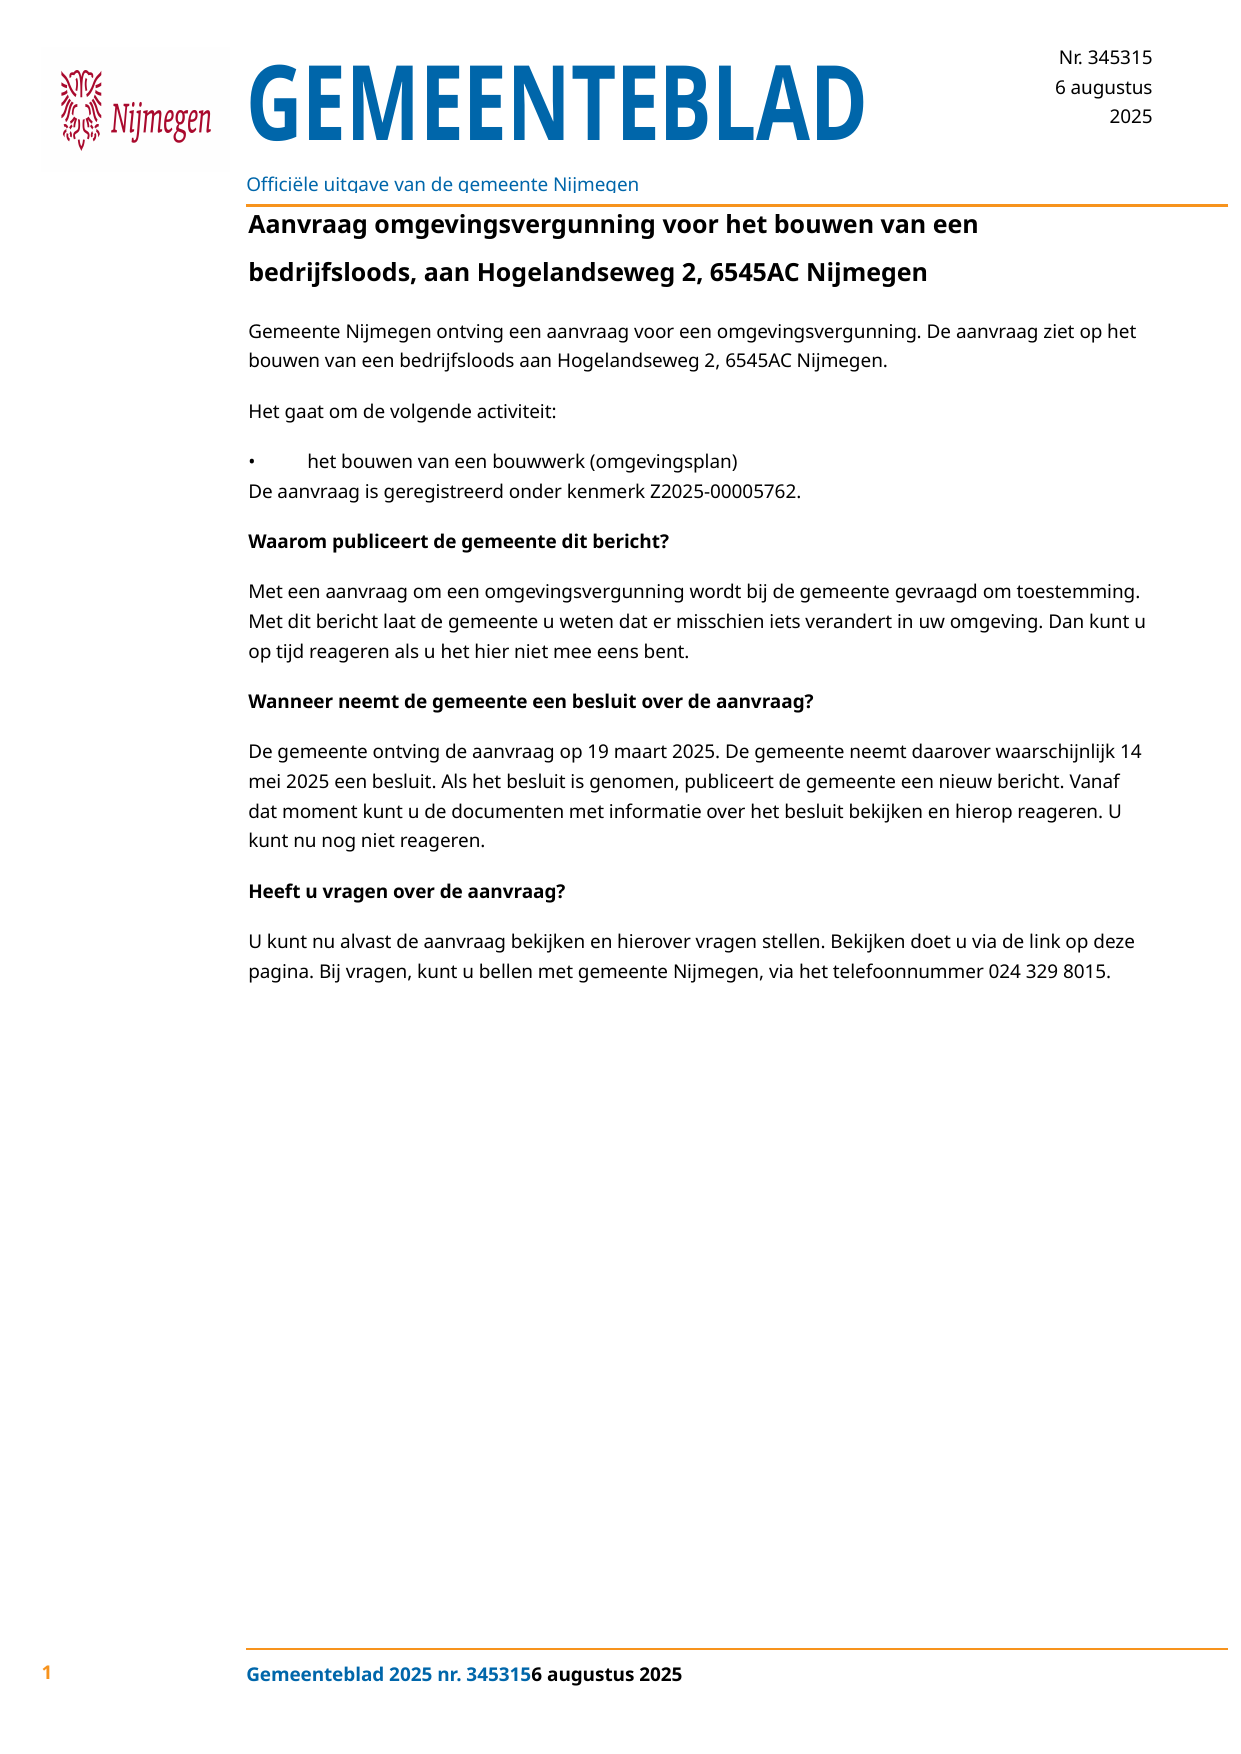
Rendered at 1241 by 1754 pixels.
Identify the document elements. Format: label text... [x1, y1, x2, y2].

text Heeft u vragen over de aanvraag? [248, 878, 1152, 904]
text Gemeente Nijmegen ontving een aanvraag voor een omgevingsvergunning. De aanvraag ziet op het bouwen van een bedrijfsloods aan Hogelandseweg 2, 6545AC Nijmegen. [248, 318, 1152, 373]
text Aanvraag omgevingsvergunning voor het bouwen van een bedrijfsloods, aan Hogelandseweg 2, 6545AC Nijmegen [248, 207, 1152, 288]
list het bouwen van een bouwwerk (omgevingsplan) [248, 448, 1152, 474]
text U kunt nu alvast de aanvraag bekijken en hierover vragen stellen. Bekijken doet u via de link op deze pagina. Bij vragen, kunt u bellen met gemeente Nijmegen, via het telefoonnummer 024 329 8015. [248, 928, 1152, 984]
text Het gaat om de volgende activiteit: [248, 398, 1152, 424]
text De gemeente ontving de aanvraag op 19 maart 2025. De gemeente neemt daarover waarschijnlijk 14 mei 2025 een besluit. Als het besluit is genomen, publiceert de gemeente een nieuw bericht. Vanaf dat moment kunt u de documenten met informatie over het besluit bekijken en hierop reageren. U kunt nu nog niet reageren. [248, 739, 1152, 853]
text De aanvraag is geregistreerd onder kenmerk Z2025-00005762. [248, 478, 1152, 504]
picture [41, 47, 231, 172]
text Waarom publiceert de gemeente dit bericht? [248, 528, 1152, 554]
text Wanneer neemt de gemeente een besluit over de aanvraag? [248, 688, 1152, 714]
text Met een aanvraag om een omgevingsvergunning wordt bij de gemeente gevraagd om toestemming. Met dit bericht laat de gemeente u weten dat er misschien iets verandert in uw omgeving. Dan kunt u op tijd reageren als u het hier niet mee eens bent. [248, 579, 1152, 664]
